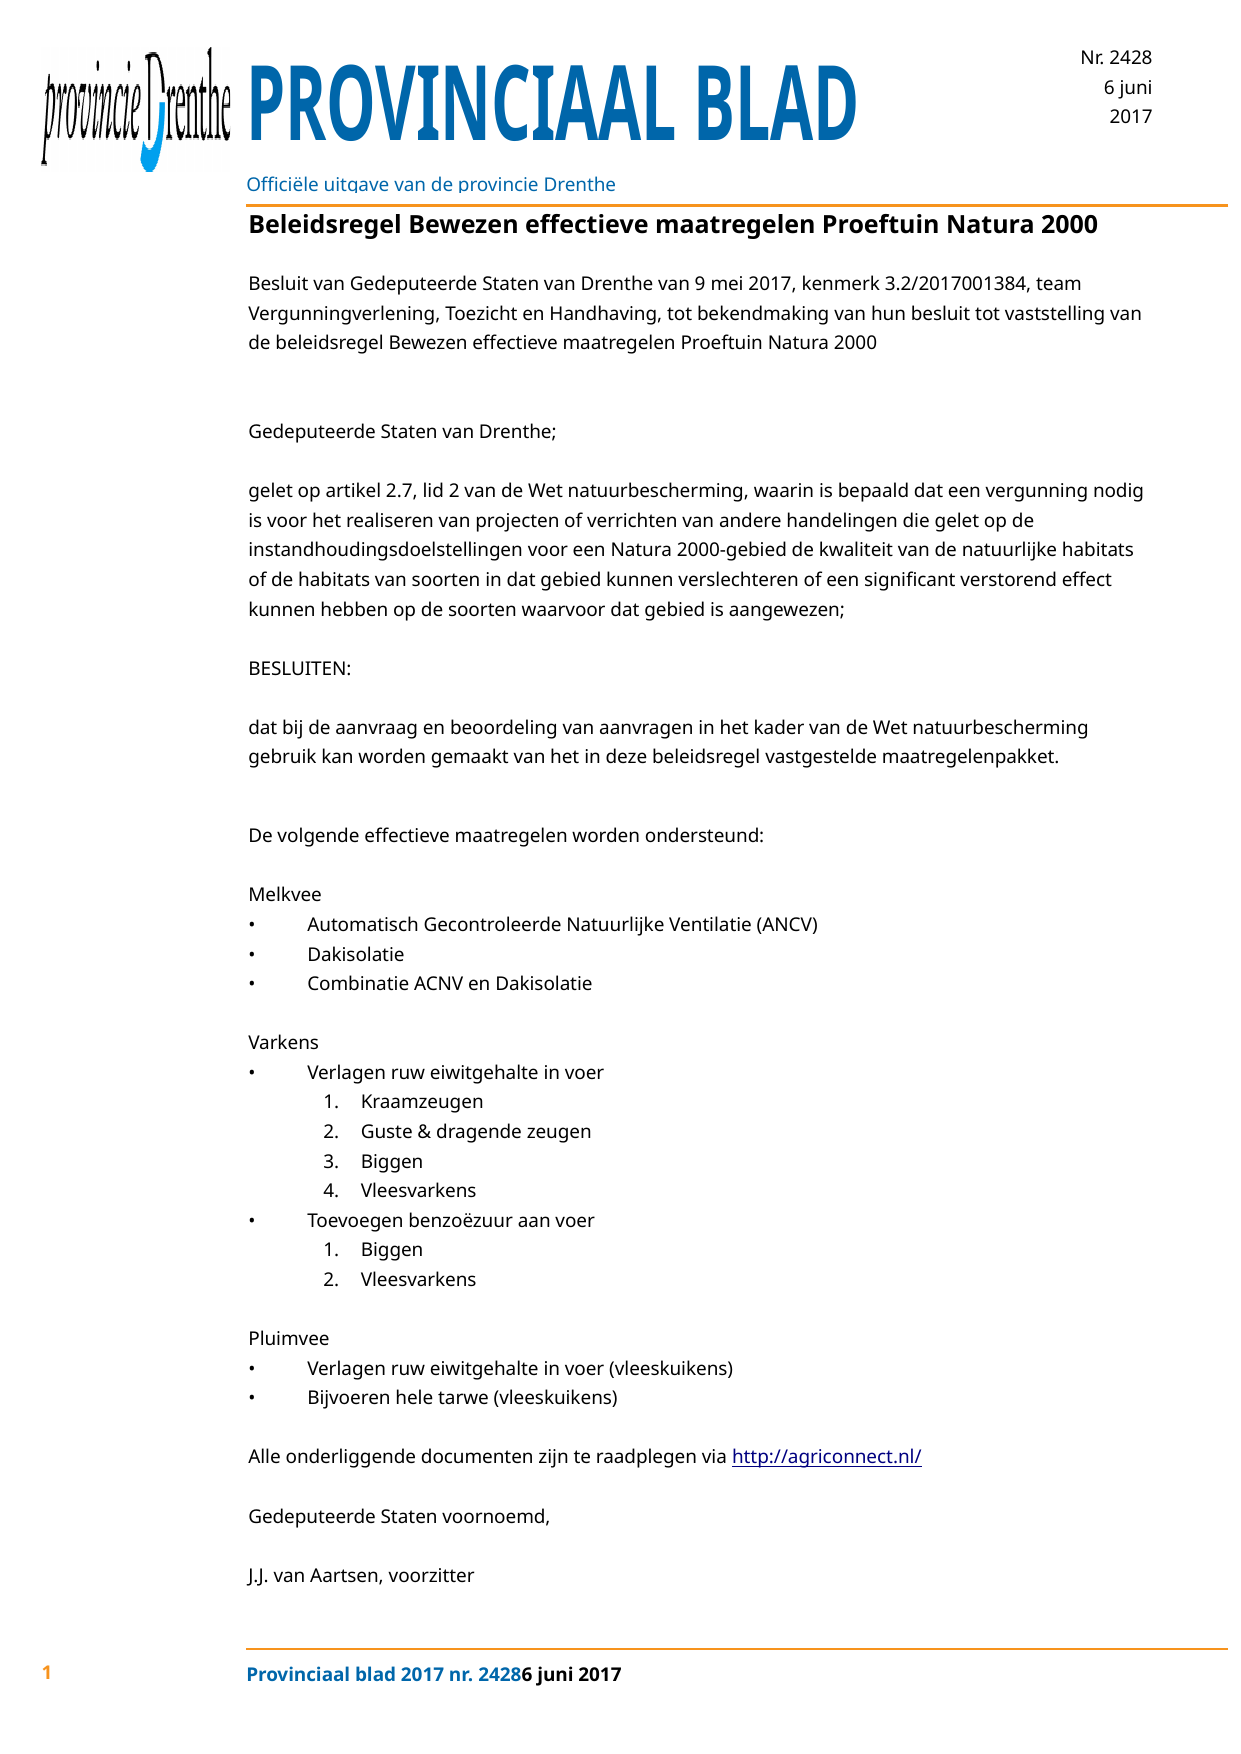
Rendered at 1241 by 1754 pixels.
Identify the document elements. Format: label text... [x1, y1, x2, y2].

list Verlagen ruw eiwitgehalte in voer (vleeskuikens) [248, 1355, 1152, 1381]
text Gedeputeerde Staten voornoemd, [248, 1503, 1152, 1529]
text Alle onderliggende documenten zijn te raadplegen via http://agriconnect.nl/ [248, 1444, 1152, 1469]
list Automatisch Gecontroleerde Natuurlijke Ventilatie (ANCV) [248, 911, 1152, 937]
list Biggen [323, 1237, 1152, 1262]
list Vleesvarkens [323, 1266, 1152, 1292]
text Gedeputeerde Staten van Drenthe; [248, 418, 1152, 444]
list Bijvoeren hele tarwe (vleeskuikens) [248, 1384, 1152, 1410]
list Biggen [323, 1148, 1152, 1174]
text Pluimvee [248, 1325, 1152, 1351]
text gelet op artikel 2.7, lid 2 van de Wet natuurbescherming, waarin is bepaald dat een vergunning nodig is voor het realiseren van projecten of verrichten van andere handelingen die gelet op de instandhoudingsdoelstellingen voor een Natura 2000-gebied de kwaliteit van de natuurlijke habitats of de habitats van soorten in dat gebied kunnen verslechteren of een significant verstorend effect kunnen hebben op de soorten waarvoor dat gebied is aangewezen; [248, 477, 1152, 621]
list Verlagen ruw eiwitgehalte in voer [248, 1059, 1152, 1085]
text BESLUITEN: [248, 655, 1152, 681]
text Beleidsregel Bewezen effectieve maatregelen Proeftuin Natura 2000 [248, 207, 1152, 241]
text dat bij de aanvraag en beoordeling van aanvragen in het kader van de Wet natuurbescherming gebruik kan worden gemaakt van het in deze beleidsregel vastgestelde maatregelenpakket. [248, 714, 1152, 769]
list Guste & dragende zeugen [323, 1118, 1152, 1144]
picture [41, 47, 231, 172]
text De volgende effectieve maatregelen worden ondersteund: [248, 822, 1152, 848]
list Combinatie ACNV en Dakisolatie [248, 970, 1152, 996]
list Vleesvarkens [323, 1177, 1152, 1203]
text J.J. van Aartsen, voorzitter [248, 1562, 1152, 1588]
text Melkvee [248, 882, 1152, 907]
text Besluit van Gedeputeerde Staten van Drenthe van 9 mei 2017, kenmerk 3.2/2017001384, team Vergunningverlening, Toezicht en Handhaving, tot bekendmaking van hun besluit tot vaststelling van de beleidsregel Bewezen effectieve maatregelen Proeftuin Natura 2000 [248, 270, 1152, 355]
list Kraamzeugen [323, 1089, 1152, 1114]
list Toevoegen benzoëzuur aan voer [248, 1207, 1152, 1233]
list Dakisolatie [248, 941, 1152, 967]
text Varkens [248, 1029, 1152, 1055]
